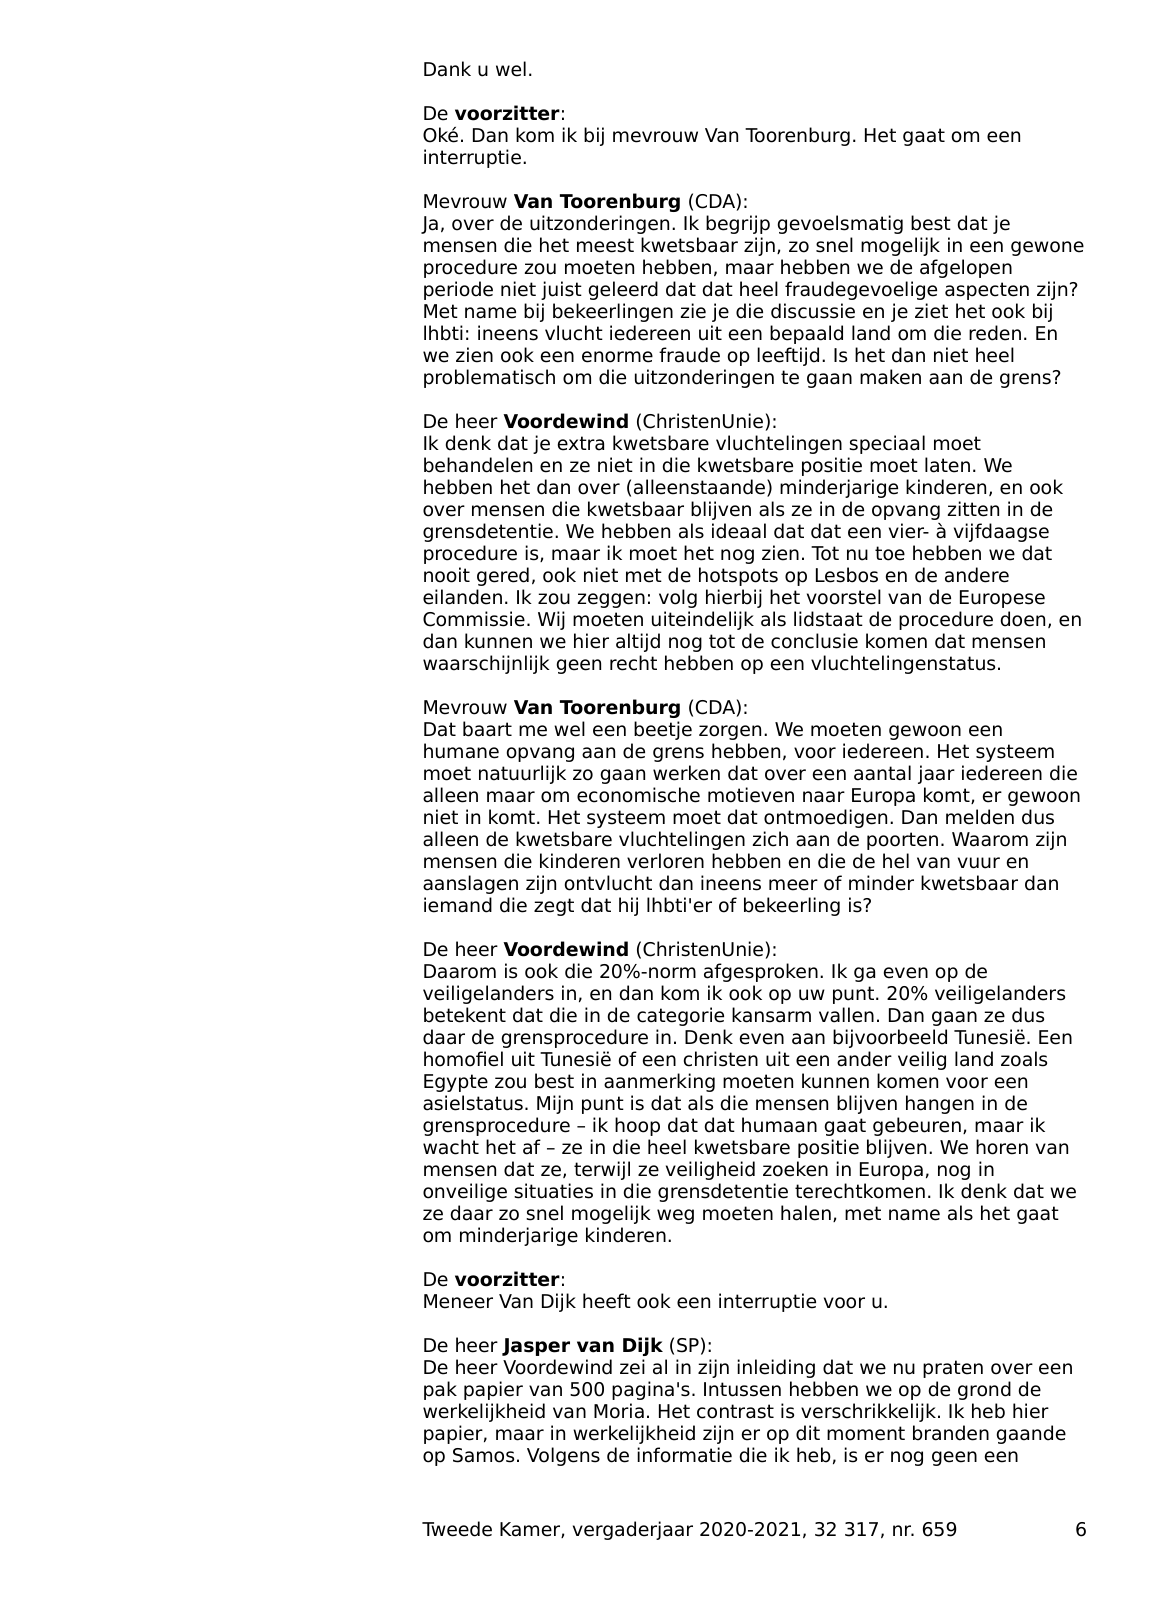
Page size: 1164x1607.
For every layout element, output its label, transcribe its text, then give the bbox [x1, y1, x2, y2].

text Meneer Van Dijk heeft ook een interruptie voor u. [422, 1291, 1087, 1313]
text Oké. Dan kom ik bij mevrouw Van Toorenburg. Het gaat om een interruptie. [422, 125, 1087, 169]
text De heer Voordewind (ChristenUnie): [422, 411, 1087, 433]
text Daarom is ook die 20%-norm afgesproken. Ik ga even op de veiligelanders in, en dan kom ik ook op uw punt. 20% veiligelanders betekent dat die in de categorie kansarm vallen. Dan gaan ze dus daar de grensprocedure in. Denk even aan bijvoorbeeld Tunesië. Een homofiel uit Tunesië of een christen uit een ander veilig land zoals Egypte zou best in aanmerking moeten kunnen komen voor een asielstatus. Mijn punt is dat als die mensen blijven hangen in de grensprocedure – ik hoop dat dat humaan gaat gebeuren, maar ik wacht het af – ze in die heel kwetsbare positie blijven. We horen van mensen dat ze, terwijl ze veiligheid zoeken in Europa, nog in onveilige situaties in die grensdetentie terechtkomen. Ik denk dat we ze daar zo snel mogelijk weg moeten halen, met name als het gaat om minderjarige kinderen. [422, 961, 1087, 1247]
text De voorzitter: [422, 1269, 1087, 1291]
text Dat baart me wel een beetje zorgen. We moeten gewoon een humane opvang aan de grens hebben, voor iedereen. Het systeem moet natuurlijk zo gaan werken dat over een aantal jaar iedereen die alleen maar om economische motieven naar Europa komt, er gewoon niet in komt. Het systeem moet dat ontmoedigen. Dan melden dus alleen de kwetsbare vluchtelingen zich aan de poorten. Waarom zijn mensen die kinderen verloren hebben en die de hel van vuur en aanslagen zijn ontvlucht dan ineens meer of minder kwetsbaar dan iemand die zegt dat hij lhbti'er of bekeerling is? [422, 719, 1087, 917]
text Ik denk dat je extra kwetsbare vluchtelingen speciaal moet behandelen en ze niet in die kwetsbare positie moet laten. We hebben het dan over (alleenstaande) minderjarige kinderen, en ook over mensen die kwetsbaar blijven als ze in de opvang zitten in de grensdetentie. We hebben als ideaal dat dat een vier- à vijfdaagse procedure is, maar ik moet het nog zien. Tot nu toe hebben we dat nooit gered, ook niet met de hotspots op Lesbos en de andere eilanden. Ik zou zeggen: volg hierbij het voorstel van de Europese Commissie. Wij moeten uiteindelijk als lidstaat de procedure doen, en dan kunnen we hier altijd nog tot de conclusie komen dat mensen waarschijnlijk geen recht hebben op een vluchtelingenstatus. [422, 433, 1087, 675]
text Dank u wel. [422, 59, 1087, 81]
text De heer Voordewind (ChristenUnie): [422, 939, 1087, 961]
text De heer Jasper van Dijk (SP): [422, 1335, 1087, 1357]
text De heer Voordewind zei al in zijn inleiding dat we nu praten over een pak papier van 500 pagina's. Intussen hebben we op de grond de werkelijkheid van Moria. Het contrast is verschrikkelijk. Ik heb hier papier, maar in werkelijkheid zijn er op dit moment branden gaande op Samos. Volgens de informatie die ik heb, is er nog geen een [422, 1357, 1087, 1467]
text De voorzitter: [422, 103, 1087, 125]
text Ja, over de uitzonderingen. Ik begrijp gevoelsmatig best dat je mensen die het meest kwetsbaar zijn, zo snel mogelijk in een gewone procedure zou moeten hebben, maar hebben we de afgelopen periode niet juist geleerd dat dat heel fraudegevoelige aspecten zijn? Met name bij bekeerlingen zie je die discussie en je ziet het ook bij lhbti: ineens vlucht iedereen uit een bepaald land om die reden. En we zien ook een enorme fraude op leeftijd. Is het dan niet heel problematisch om die uitzonderingen te gaan maken aan de grens? [422, 213, 1087, 389]
text Mevrouw Van Toorenburg (CDA): [422, 697, 1087, 719]
text Mevrouw Van Toorenburg (CDA): [422, 191, 1087, 213]
